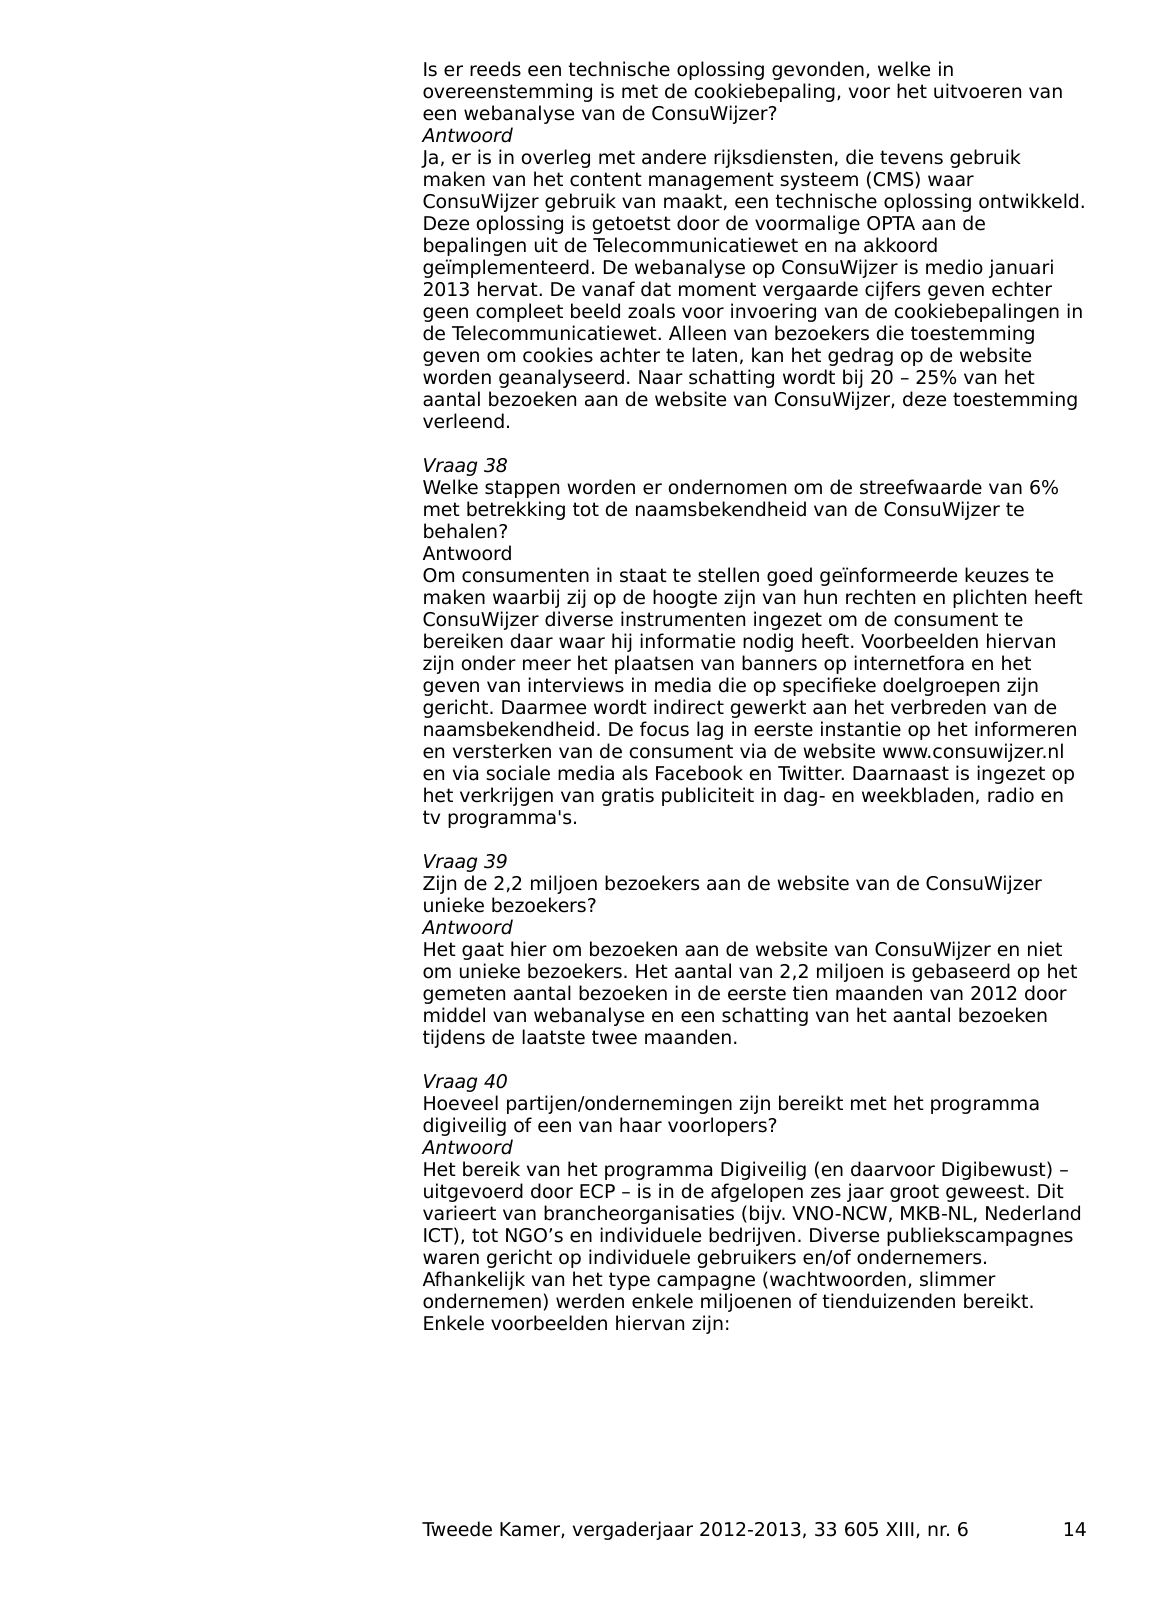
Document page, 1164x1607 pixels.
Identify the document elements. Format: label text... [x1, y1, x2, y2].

text Vraag 39 [422, 851, 1087, 873]
text Antwoord [422, 543, 1087, 565]
text Antwoord [422, 917, 1087, 939]
text Vraag 38 [422, 455, 1087, 477]
text Is er reeds een technische oplossing gevonden, welke in overeenstemming is met de cookiebepaling, voor het uitvoeren van een webanalyse van de ConsuWijzer? [422, 59, 1087, 125]
text Het gaat hier om bezoeken aan de website van ConsuWijzer en niet om unieke bezoekers. Het aantal van 2,2 miljoen is gebaseerd op het gemeten aantal bezoeken in de eerste tien maanden van 2012 door middel van webanalyse en een schatting van het aantal bezoeken tijdens de laatste twee maanden. [422, 939, 1087, 1048]
text Hoeveel partijen/ondernemingen zijn bereikt met het programma digiveilig of een van haar voorlopers? [422, 1093, 1087, 1137]
text Het bereik van het programma Digiveilig (en daarvoor Digibewust) – uitgevoerd door ECP – is in de afgelopen zes jaar groot geweest. Dit varieert van brancheorganisaties (bijv. VNO-NCW, MKB-NL, Nederland ICT), tot NGO’s en individuele bedrijven. Diverse publiekscampagnes waren gericht op individuele gebruikers en/of ondernemers. Afhankelijk van het type campagne (wachtwoorden, slimmer ondernemen) werden enkele miljoenen of tienduizenden bereikt. Enkele voorbeelden hiervan zijn: [422, 1159, 1087, 1334]
text Welke stappen worden er ondernomen om de streefwaarde van 6% met betrekking tot de naamsbekendheid van de ConsuWijzer te behalen? [422, 477, 1087, 543]
text Ja, er is in overleg met andere rijksdiensten, die tevens gebruik maken van het content management systeem (CMS) waar ConsuWijzer gebruik van maakt, een technische oplossing ontwikkeld. Deze oplossing is getoetst door de voormalige OPTA aan de bepalingen uit de Telecommunicatiewet en na akkoord geïmplementeerd. De webanalyse op ConsuWijzer is medio januari 2013 hervat. De vanaf dat moment vergaarde cijfers geven echter geen compleet beeld zoals voor invoering van de cookiebepalingen in de Telecommunicatiewet. Alleen van bezoekers die toestemming geven om cookies achter te laten, kan het gedrag op de website worden geanalyseerd. Naar schatting wordt bij 20 – 25% van het aantal bezoeken aan de website van ConsuWijzer, deze toestemming verleend. [422, 147, 1087, 433]
text Zijn de 2,2 miljoen bezoekers aan de website van de ConsuWijzer unieke bezoekers? [422, 873, 1087, 917]
text Om consumenten in staat te stellen goed geïnformeerde keuzes te maken waarbij zij op de hoogte zijn van hun rechten en plichten heeft ConsuWijzer diverse instrumenten ingezet om de consument te bereiken daar waar hij informatie nodig heeft. Voorbeelden hiervan zijn onder meer het plaatsen van banners op internetfora en het geven van interviews in media die op specifieke doelgroepen zijn gericht. Daarmee wordt indirect gewerkt aan het verbreden van de naamsbekendheid. De focus lag in eerste instantie op het informeren en versterken van de consument via de website www.consuwijzer.nl en via sociale media als Facebook en Twitter. Daarnaast is ingezet op het verkrijgen van gratis publiciteit in dag- en weekbladen, radio en tv programma's. [422, 565, 1087, 828]
text Vraag 40 [422, 1071, 1087, 1093]
text Antwoord [422, 125, 1087, 147]
text Antwoord [422, 1137, 1087, 1159]
